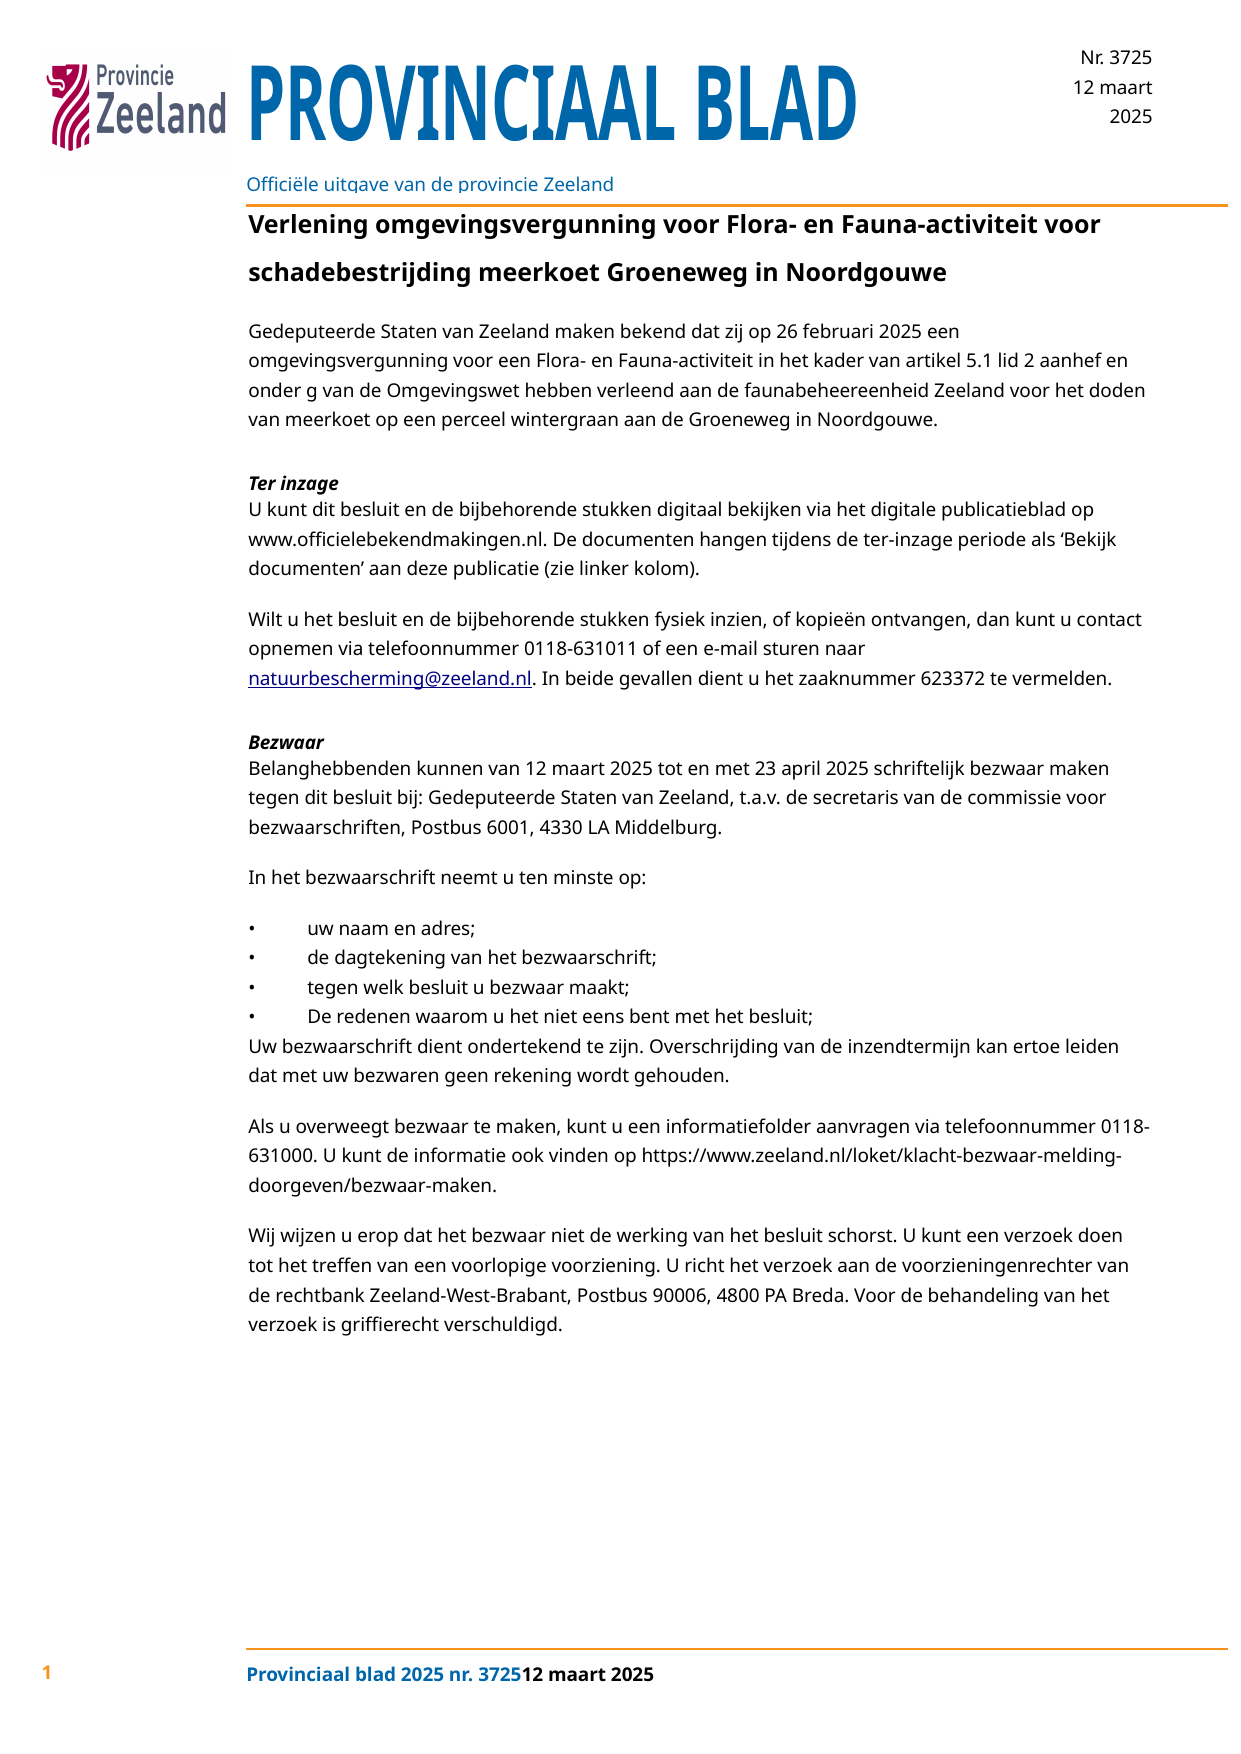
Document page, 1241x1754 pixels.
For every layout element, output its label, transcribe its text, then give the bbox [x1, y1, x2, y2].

text Wilt u het besluit en de bijbehorende stukken fysiek inzien, of kopieën ontvangen, dan kunt u contact opnemen via telefoonnummer 0118-631011 of een e-mail sturen naar natuurbescherming@zeeland.nl. In beide gevallen dient u het zaaknummer 623372 te vermelden. [248, 606, 1152, 691]
text Verlening omgevingsvergunning voor Flora- en Fauna-activiteit voor schadebestrijding meerkoet Groeneweg in Noordgouwe [248, 207, 1152, 288]
text Ter inzage [248, 471, 1152, 496]
picture [41, 47, 231, 172]
text Belanghebbenden kunnen van 12 maart 2025 tot en met 23 april 2025 schriftelijk bezwaar maken tegen dit besluit bij: Gedeputeerde Staten van Zeeland, t.a.v. de secretaris van de commissie voor bezwaarschriften, Postbus 6001, 4330 LA Middelburg. [248, 755, 1152, 840]
text In het bezwaarschrift neemt u ten minste op: [248, 864, 1152, 890]
text Als u overweegt bezwaar te maken, kunt u een informatiefolder aanvragen via telefoonnummer 0118-631000. U kunt de informatie ook vinden op https://www.zeeland.nl/loket/klacht-bezwaar-melding-doorgeven/bezwaar-maken. [248, 1113, 1152, 1198]
list tegen welk besluit u bezwaar maakt; [248, 974, 1152, 1000]
text Gedeputeerde Staten van Zeeland maken bekend dat zij op 26 februari 2025 een omgevingsvergunning voor een Flora- en Fauna-activiteit in het kader van artikel 5.1 lid 2 aanhef en onder g van de Omgevingswet hebben verleend aan de faunabeheereenheid Zeeland voor het doden van meerkoet op een perceel wintergraan aan de Groeneweg in Noordgouwe. [248, 318, 1152, 432]
text Wij wijzen u erop dat het bezwaar niet de werking van het besluit schorst. U kunt een verzoek doen tot het treffen van een voorlopige voorziening. U richt het verzoek aan de voorzieningenrechter van de rechtbank Zeeland-West-Brabant, Postbus 90006, 4800 PA Breda. Voor de behandeling van het verzoek is griffierecht verschuldigd. [248, 1223, 1152, 1337]
text Uw bezwaarschrift dient ondertekend te zijn. Overschrijding van de inzendtermijn kan ertoe leiden dat met uw bezwaren geen rekening wordt gehouden. [248, 1033, 1152, 1088]
list de dagtekening van het bezwaarschrift; [248, 944, 1152, 970]
list uw naam en adres; [248, 915, 1152, 941]
list De redenen waarom u het niet eens bent met het besluit; [248, 1003, 1152, 1029]
text Bezwaar [248, 729, 1152, 755]
text U kunt dit besluit en de bijbehorende stukken digitaal bekijken via het digitale publicatieblad op www.officielebekendmakingen.nl. De documenten hangen tijdens de ter-inzage periode als ‘Bekijk documenten’ aan deze publicatie (zie linker kolom). [248, 496, 1152, 581]
